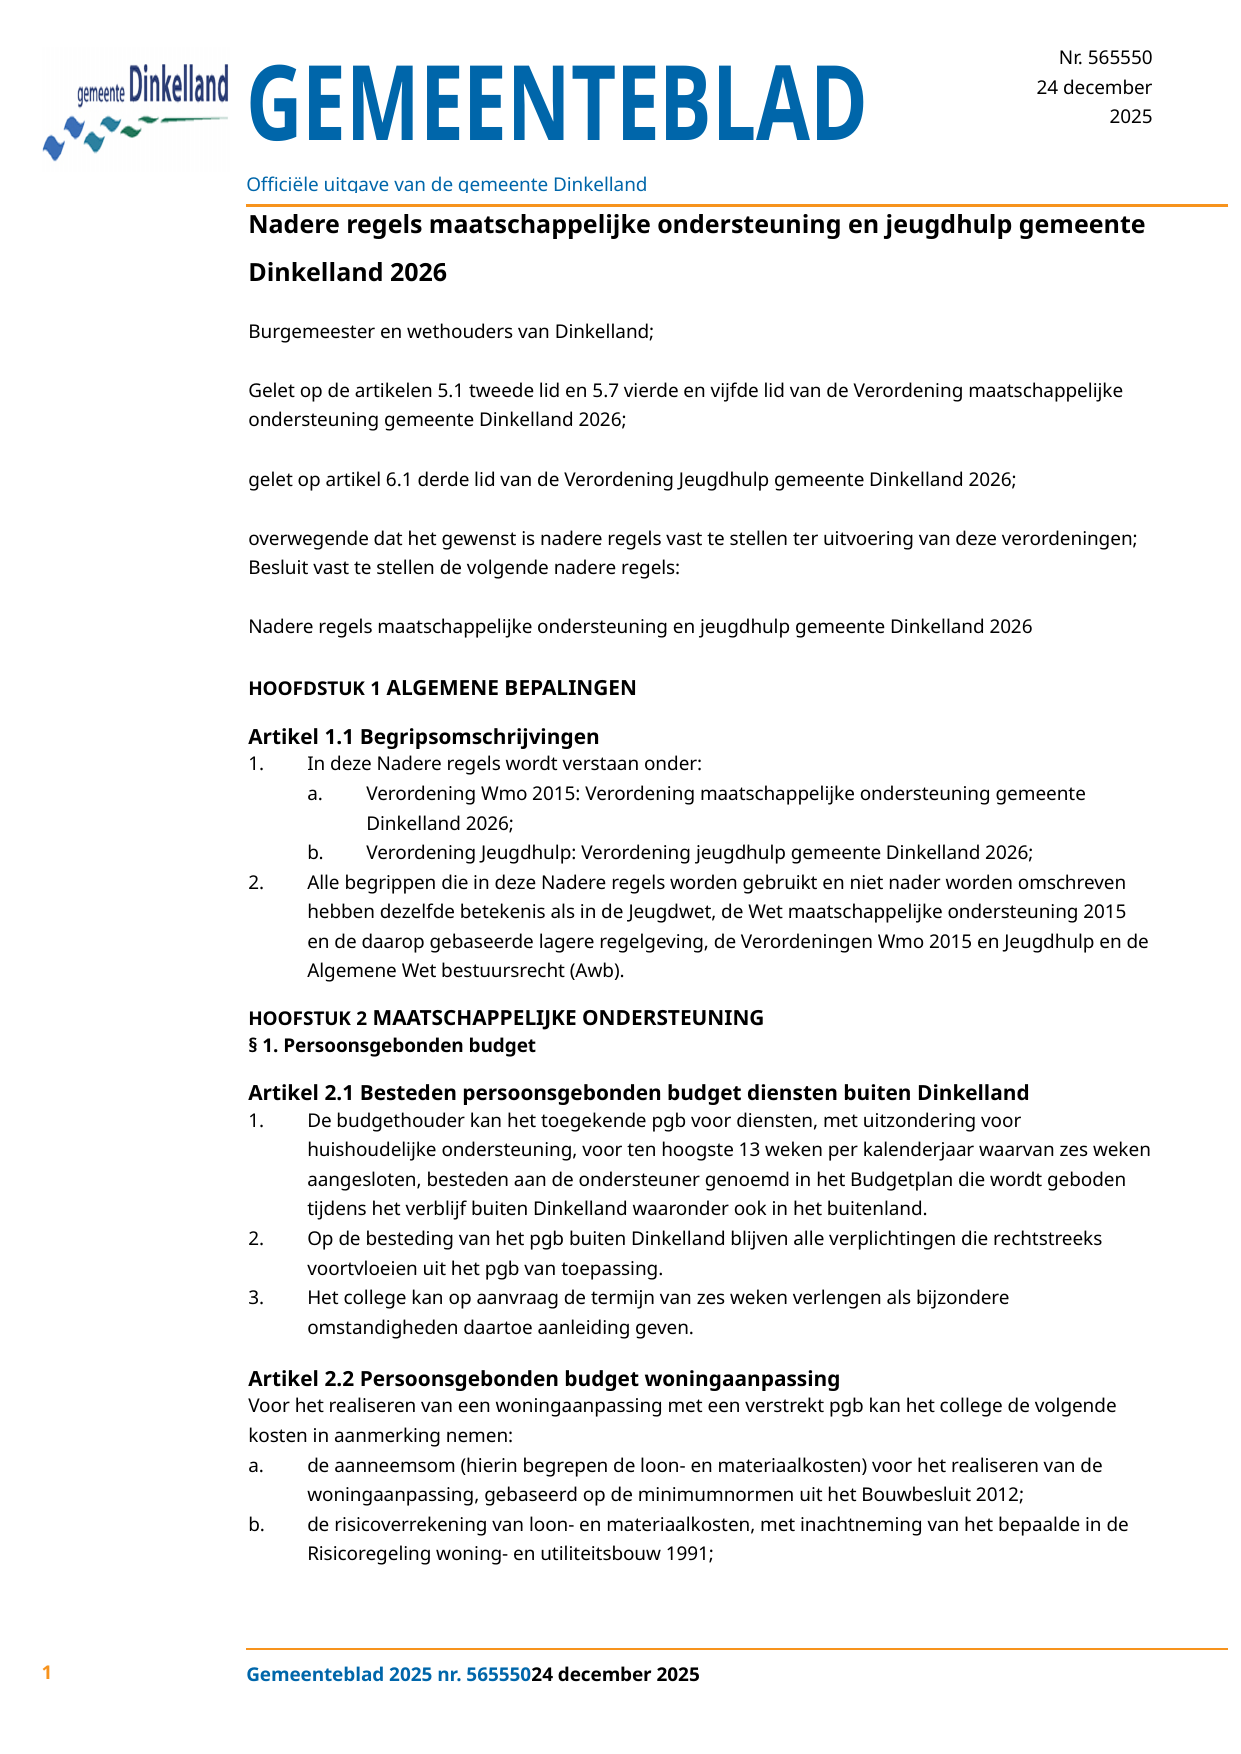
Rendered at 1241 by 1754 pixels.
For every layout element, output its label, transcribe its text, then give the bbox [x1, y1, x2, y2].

list In deze Nadere regels wordt verstaan onder: [248, 751, 1152, 776]
text § 1. Persoonsgebonden budget [248, 1032, 1152, 1057]
picture [41, 47, 231, 172]
list de aanneemsom (hierin begrepen de loon- en materiaalkosten) voor het realiseren van de woningaanpassing, gebaseerd op de minimumnormen uit het Bouwbesluit 2012; [248, 1452, 1152, 1507]
text HOOFSTUK 2 MAATSCHAPPELIJKE ONDERSTEUNING [248, 1003, 1152, 1032]
text Nadere regels maatschappelijke ondersteuning en jeugdhulp gemeente Dinkelland 2026 [248, 207, 1152, 288]
list Op de besteding van het pgb buiten Dinkelland blijven alle verplichtingen die rechtstreeks voortvloeien uit het pgb van toepassing. [248, 1225, 1152, 1280]
list de risicoverrekening van loon- en materiaalkosten, met inachtneming van het bepaalde in de Risicoregeling woning- en utiliteitsbouw 1991; [248, 1511, 1152, 1566]
text Voor het realiseren van een woningaanpassing met een verstrekt pgb kan het college de volgende kosten in aanmerking nemen: [248, 1393, 1152, 1448]
text gelet op artikel 6.1 derde lid van de Verordening Jeugdhulp gemeente Dinkelland 2026; [248, 466, 1152, 492]
text Gelet op de artikelen 5.1 tweede lid en 5.7 vierde en vijfde lid van de Verordening maatschappelijke ondersteuning gemeente Dinkelland 2026; [248, 377, 1152, 432]
text Nadere regels maatschappelijke ondersteuning en jeugdhulp gemeente Dinkelland 2026 [248, 614, 1152, 639]
list Verordening Wmo 2015: Verordening maatschappelijke ondersteuning gemeente Dinkelland 2026; [307, 780, 1152, 836]
list Alle begrippen die in deze Nadere regels worden gebruikt en niet nader worden omschreven hebben dezelfde betekenis als in de Jeugdwet, de Wet maatschappelijke ondersteuning 2015 en de daarop gebaseerde lagere regelgeving, de Verordeningen Wmo 2015 en Jeugdhulp en de Algemene Wet bestuursrecht (Awb). [248, 869, 1152, 983]
list De budgethouder kan het toegekende pgb voor diensten, met uitzondering voor huishoudelijke ondersteuning, voor ten hoogste 13 weken per kalenderjaar waarvan zes weken aangesloten, besteden aan de ondersteuner genoemd in het Budgetplan die wordt geboden tijdens het verblijf buiten Dinkelland waaronder ook in het buitenland. [248, 1107, 1152, 1221]
text Besluit vast te stellen de volgende nadere regels: [248, 554, 1152, 580]
list Verordening Jeugdhulp: Verordening jeugdhulp gemeente Dinkelland 2026; [307, 839, 1152, 865]
text overwegende dat het gewenst is nadere regels vast te stellen ter uitvoering van deze verordeningen; [248, 525, 1152, 551]
text Burgemeester en wethouders van Dinkelland; [248, 318, 1152, 344]
text Artikel 1.1 Begripsomschrijvingen [248, 722, 1152, 751]
text Artikel 2.2 Persoonsgebonden budget woningaanpassing [248, 1364, 1152, 1393]
text HOOFDSTUK 1 ALGEMENE BEPALINGEN [248, 673, 1152, 701]
list Het college kan op aanvraag de termijn van zes weken verlengen als bijzondere omstandigheden daartoe aanleiding geven. [248, 1284, 1152, 1339]
text Artikel 2.1 Besteden persoonsgebonden budget diensten buiten Dinkelland [248, 1078, 1152, 1107]
